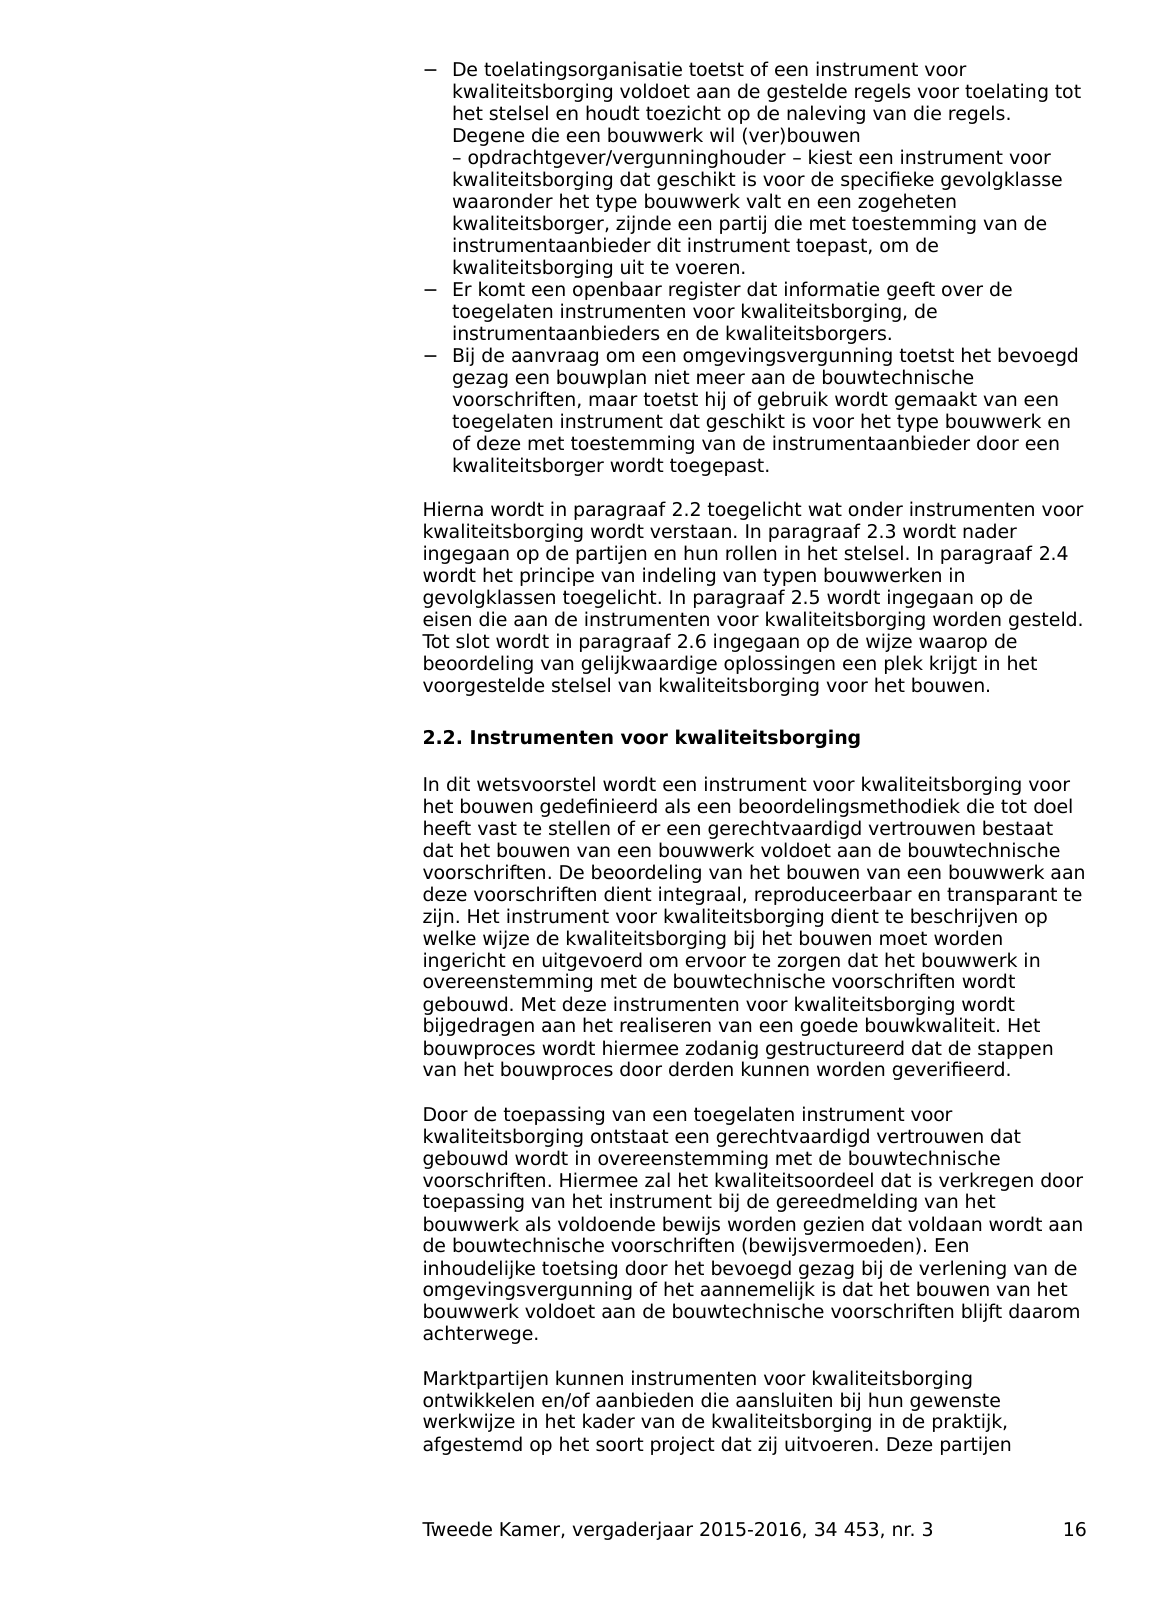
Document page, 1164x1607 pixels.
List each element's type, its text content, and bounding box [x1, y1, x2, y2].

text In dit wetsvoorstel wordt een instrument voor kwaliteitsborging voor het bouwen gedefinieerd als een beoordelingsmethodiek die tot doel heeft vast te stellen of er een gerechtvaardigd vertrouwen bestaat dat het bouwen van een bouwwerk voldoet aan de bouwtechnische voorschriften. De beoordeling van het bouwen van een bouwwerk aan deze voorschriften dient integraal, reproduceerbaar en transparant te zijn. Het instrument voor kwaliteitsborging dient te beschrijven op welke wijze de kwaliteitsborging bij het bouwen moet worden ingericht en uitgevoerd om ervoor te zorgen dat het bouwwerk in overeenstemming met de bouwtechnische voorschriften wordt gebouwd. Met deze instrumenten voor kwaliteitsborging wordt bijgedragen aan het realiseren van een goede bouwkwaliteit. Het bouwproces wordt hiermee zodanig gestructureerd dat de stappen van het bouwproces door derden kunnen worden geverifieerd. [422, 774, 1087, 1081]
text − De toelatingsorganisatie toetst of een instrument voor kwaliteitsborging voldoet aan de gestelde regels voor toelating tot het stelsel en houdt toezicht op de naleving van die regels. Degene die een bouwwerk wil (ver)bouwen – opdrachtgever/vergunninghouder – kiest een instrument voor kwaliteitsborging dat geschikt is voor de specifieke gevolgklasse waaronder het type bouwwerk valt en een zogeheten kwaliteitsborger, zijnde een partij die met toestemming van de instrumentaanbieder dit instrument toepast, om de kwaliteitsborging uit te voeren. [422, 59, 1087, 279]
text Marktpartijen kunnen instrumenten voor kwaliteitsborging ontwikkelen en/of aanbieden die aansluiten bij hun gewenste werkwijze in het kader van de kwaliteitsborging in de praktijk, afgestemd op het soort project dat zij uitvoeren. Deze partijen [422, 1367, 1087, 1455]
subtitle 2.2. Instrumenten voor kwaliteitsborging [422, 727, 1087, 749]
text − Er komt een openbaar register dat informatie geeft over de toegelaten instrumenten voor kwaliteitsborging, de instrumentaanbieders en de kwaliteitsborgers. [422, 279, 1087, 345]
text − Bij de aanvraag om een omgevingsvergunning toetst het bevoegd gezag een bouwplan niet meer aan de bouwtechnische voorschriften, maar toetst hij of gebruik wordt gemaakt van een toegelaten instrument dat geschikt is voor het type bouwwerk en of deze met toestemming van de instrumentaanbieder door een kwaliteitsborger wordt toegepast. [422, 345, 1087, 477]
text Hierna wordt in paragraaf 2.2 toegelicht wat onder instrumenten voor kwaliteitsborging wordt verstaan. In paragraaf 2.3 wordt nader ingegaan op de partijen en hun rollen in het stelsel. In paragraaf 2.4 wordt het principe van indeling van typen bouwwerken in gevolgklassen toegelicht. In paragraaf 2.5 wordt ingegaan op de eisen die aan de instrumenten voor kwaliteitsborging worden gesteld. Tot slot wordt in paragraaf 2.6 ingegaan op de wijze waarop de beoordeling van gelijkwaardige oplossingen een plek krijgt in het voorgestelde stelsel van kwaliteitsborging voor het bouwen. [422, 499, 1087, 697]
text Door de toepassing van een toegelaten instrument voor kwaliteitsborging ontstaat een gerechtvaardigd vertrouwen dat gebouwd wordt in overeenstemming met de bouwtechnische voorschriften. Hiermee zal het kwaliteitsoordeel dat is verkregen door toepassing van het instrument bij de gereedmelding van het bouwwerk als voldoende bewijs worden gezien dat voldaan wordt aan de bouwtechnische voorschriften (bewijsvermoeden). Een inhoudelijke toetsing door het bevoegd gezag bij de verlening van de omgevingsvergunning of het aannemelijk is dat het bouwen van het bouwwerk voldoet aan de bouwtechnische voorschriften blijft daarom achterwege. [422, 1103, 1087, 1345]
